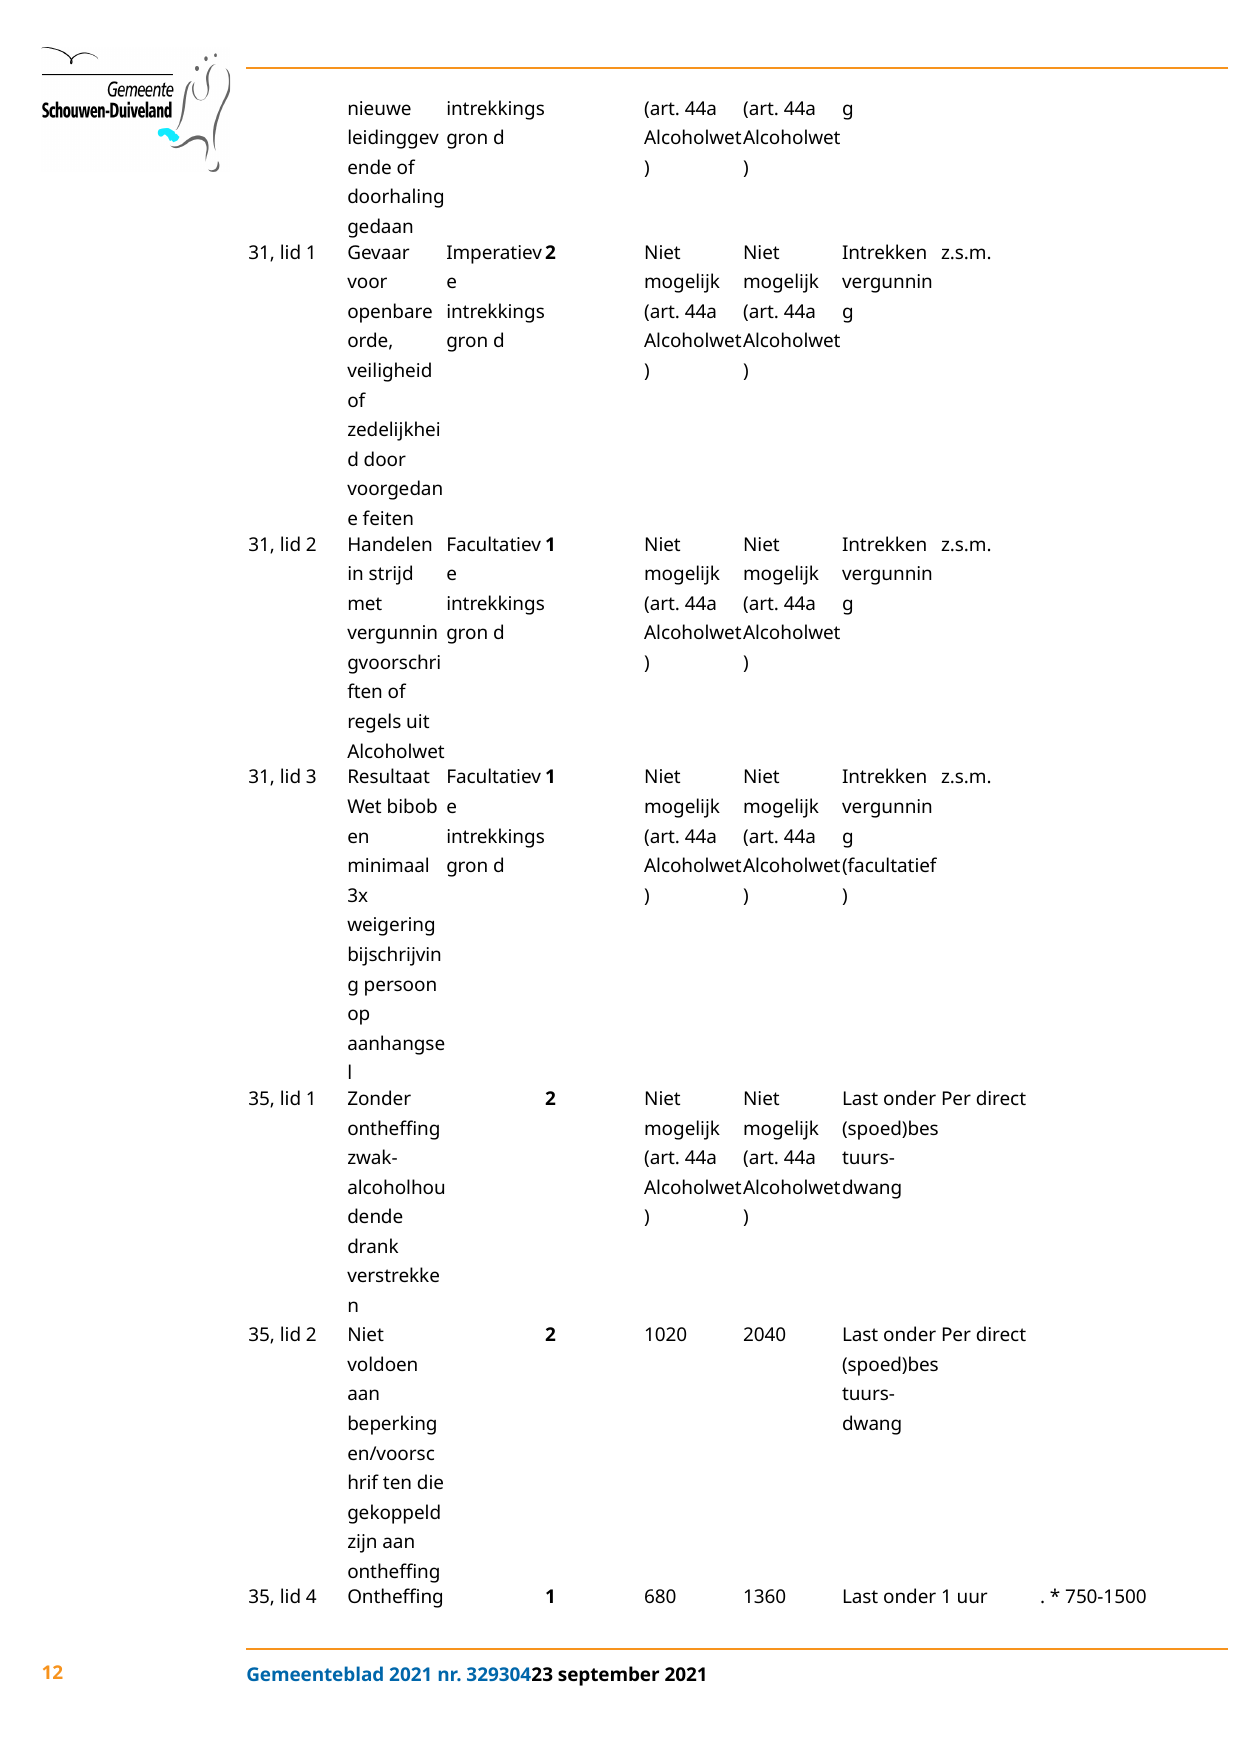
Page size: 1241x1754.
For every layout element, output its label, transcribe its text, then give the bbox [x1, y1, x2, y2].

table_cell z.s.m. [941, 239, 1040, 531]
table_cell Resultaat Wet bibob en minimaal 3x weigering bijschrijving persoon op aanhangsel [347, 764, 446, 1085]
table_cell intrekkingsgron d [446, 95, 545, 239]
table_cell Niet mogelijk (art. 44a Alcoholwet) [743, 239, 842, 531]
picture [41, 47, 231, 172]
table_cell nieuwe leidinggevende of doorhaling gedaan [347, 95, 446, 239]
table_cell Niet mogelijk (art. 44a Alcoholwet) [743, 531, 842, 764]
table_cell 1 [545, 764, 644, 1085]
table_cell Facultatieve intrekkingsgron d [446, 764, 545, 1085]
table_cell Niet mogelijk (art. 44a Alcoholwet) [644, 239, 743, 531]
table_cell Niet mogelijk (art. 44a Alcoholwet) [743, 1085, 842, 1318]
table_cell (art. 44a Alcoholwet) [743, 95, 842, 239]
table_cell [1040, 764, 1152, 1085]
table_header Niet voldoen aan beperkingen/voorschrif ten die gekoppeld zijn aan ontheffing [347, 1321, 446, 1584]
table_cell Zonder ontheffing zwak-alcoholhoudende drank verstrekken [347, 1085, 446, 1318]
table_cell [446, 1584, 545, 1609]
table_cell 2 [545, 239, 644, 531]
table_cell z.s.m. [941, 764, 1040, 1085]
table_cell Niet mogelijk (art. 44a Alcoholwet) [644, 531, 743, 764]
table_cell 1 [545, 1584, 644, 1609]
table_header 2 [545, 1321, 644, 1584]
table_header [446, 1321, 545, 1584]
table_cell [1040, 1085, 1152, 1318]
table_cell 35, lid 4 [248, 1584, 347, 1609]
table_cell Intrekken vergunning [842, 531, 941, 764]
table_cell 31, lid 2 [248, 531, 347, 764]
table_cell Facultatieve intrekkingsgron d [446, 531, 545, 764]
table_cell Niet mogelijk (art. 44a Alcoholwet) [644, 1085, 743, 1318]
table_cell Imperatieve intrekkingsgron d [446, 239, 545, 531]
table_cell 2 [545, 1085, 644, 1318]
table_cell g [842, 95, 941, 239]
table_cell Last onder [842, 1584, 941, 1609]
table_cell 680 [644, 1584, 743, 1609]
table_cell Gevaar voor openbare orde, veiligheid of zedelijkheid door voorgedane feiten [347, 239, 446, 531]
table_cell Niet mogelijk (art. 44a Alcoholwet) [743, 764, 842, 1085]
table_header [1040, 1321, 1152, 1584]
table_cell 31, lid 1 [248, 239, 347, 531]
table_header 35, lid 2 [248, 1321, 347, 1584]
table_cell Intrekken vergunning [842, 239, 941, 531]
table_cell Niet mogelijk (art. 44a Alcoholwet) [644, 764, 743, 1085]
table_cell [1040, 531, 1152, 764]
table_cell [941, 95, 1040, 239]
table_header Last onder (spoed)bestuurs- dwang [842, 1321, 941, 1584]
table_cell [248, 95, 347, 239]
table_cell [446, 1085, 545, 1318]
table_cell 1 [545, 531, 644, 764]
table_cell Per direct [941, 1085, 1040, 1318]
table_header 1020 [644, 1321, 743, 1584]
table_cell 1 uur [941, 1584, 1040, 1609]
table_cell Handelen in strijd met vergunningvoorschriften of regels uit Alcoholwet [347, 531, 446, 764]
table_cell . * 750-1500 [1040, 1584, 1152, 1609]
table_cell [1040, 239, 1152, 531]
table_cell [1040, 95, 1152, 239]
table_cell 31, lid 3 [248, 764, 347, 1085]
table_cell [545, 95, 644, 239]
table_cell 1360 [743, 1584, 842, 1609]
table_cell Last onder (spoed)bestuurs- dwang [842, 1085, 941, 1318]
table_cell z.s.m. [941, 531, 1040, 764]
table_cell Ontheffing [347, 1584, 446, 1609]
table_header Per direct [941, 1321, 1040, 1584]
table_cell 35, lid 1 [248, 1085, 347, 1318]
table_header 2040 [743, 1321, 842, 1584]
table_cell Intrekken vergunning (facultatief) [842, 764, 941, 1085]
table_cell (art. 44a Alcoholwet) [644, 95, 743, 239]
